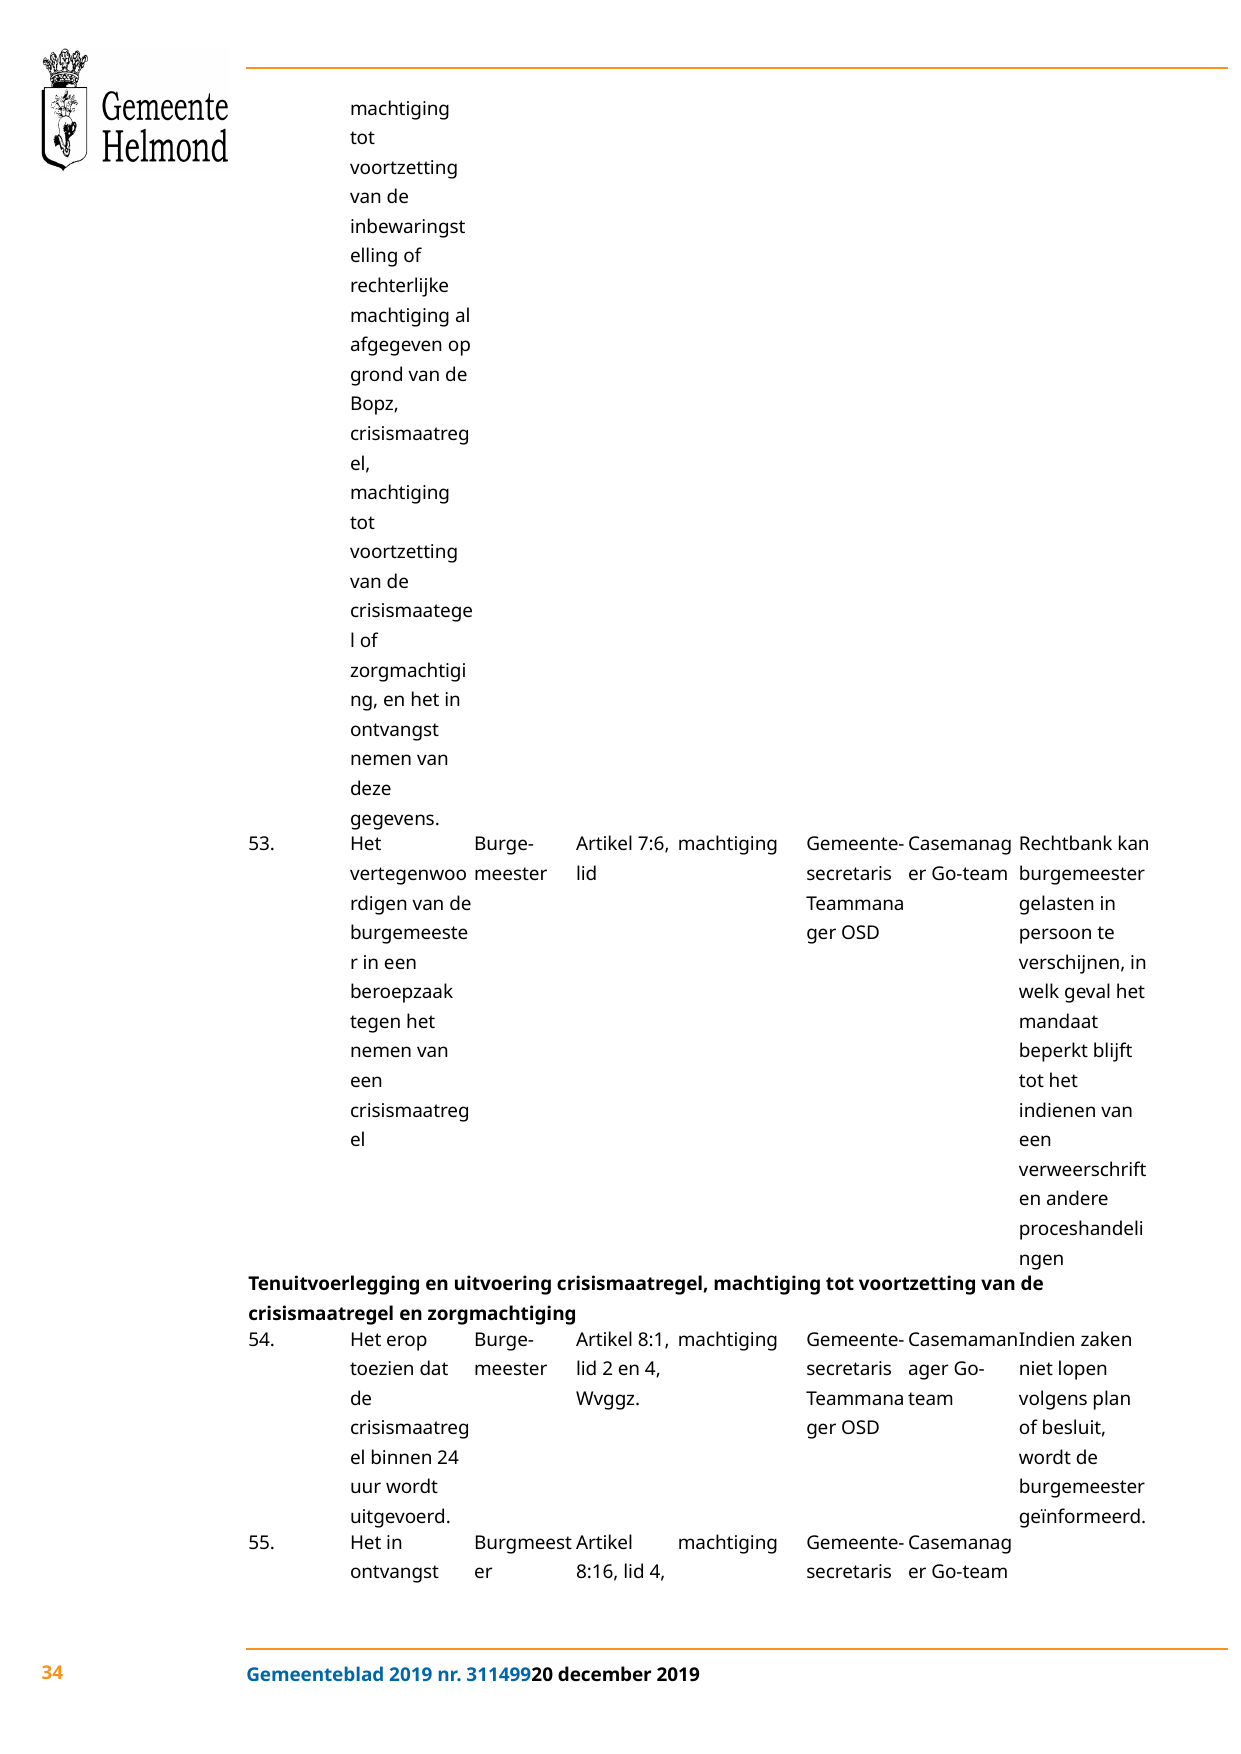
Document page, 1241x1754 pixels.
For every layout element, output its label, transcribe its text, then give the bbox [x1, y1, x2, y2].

table_cell Gemeente-secretaris Teammanager OSD [806, 831, 908, 1270]
table_cell machtiging tot voortzetting van de inbewaringstelling of rechterlijke machtiging al afgegeven op grond van de Bopz, crisismaatregel, machtiging tot voortzetting van de crisismaategel of zorgmachtiging, en het in ontvangst nemen van deze gegevens. [350, 95, 474, 831]
table_cell Het in ontvangst [350, 1529, 474, 1584]
table_cell Burge-meester [474, 831, 576, 1270]
table_cell Artikel 8:16, lid 4, [576, 1529, 678, 1584]
table_cell [678, 95, 806, 831]
table_cell Tenuitvoerlegging en uitvoering crisismaatregel, machtiging tot voortzetting van de crisismaatregel en zorgmachtiging [248, 1270, 1152, 1326]
table_cell Gemeente-secretaris [806, 1529, 908, 1584]
table_cell Burge-meester [474, 1326, 576, 1529]
table_cell machtiging [678, 831, 806, 1270]
table_cell 53. [248, 831, 350, 1270]
table_cell Casemanager Go-team [908, 831, 1019, 1270]
table_cell [576, 95, 678, 831]
table_cell [806, 95, 908, 831]
table_cell 55. [248, 1529, 350, 1584]
table_cell machtiging [678, 1529, 806, 1584]
table_cell Rechtbank kan burgemeester gelasten in persoon te verschijnen, in welk geval het mandaat beperkt blijft tot het indienen van een verweerschrift en andere proceshandelingen [1019, 831, 1152, 1270]
table_cell Artikel 7:6, lid [576, 831, 678, 1270]
table_cell [1019, 1529, 1152, 1584]
table_cell [474, 95, 576, 831]
table_cell Het erop toezien dat de crisismaatregel binnen 24 uur wordt uitgevoerd. [350, 1326, 474, 1529]
table_cell machtiging [678, 1326, 806, 1529]
table_cell [248, 95, 350, 831]
table_cell Het vertegenwoordigen van de burgemeester in een beroepzaak tegen het nemen van een crisismaatregel [350, 831, 474, 1270]
table_cell [1019, 95, 1152, 831]
picture [41, 47, 231, 172]
table_cell Casemamanager Go-team [908, 1326, 1019, 1529]
table_cell Casemanager Go-team [908, 1529, 1019, 1584]
table_cell Burgmeester [474, 1529, 576, 1584]
table_cell Artikel 8:1, lid 2 en 4, Wvggz. [576, 1326, 678, 1529]
table_cell 54. [248, 1326, 350, 1529]
table_cell Indien zaken niet lopen volgens plan of besluit, wordt de burgemeester geïnformeerd. [1019, 1326, 1152, 1529]
table_cell [908, 95, 1019, 831]
table_cell Gemeente-secretaris Teammanager OSD [806, 1326, 908, 1529]
